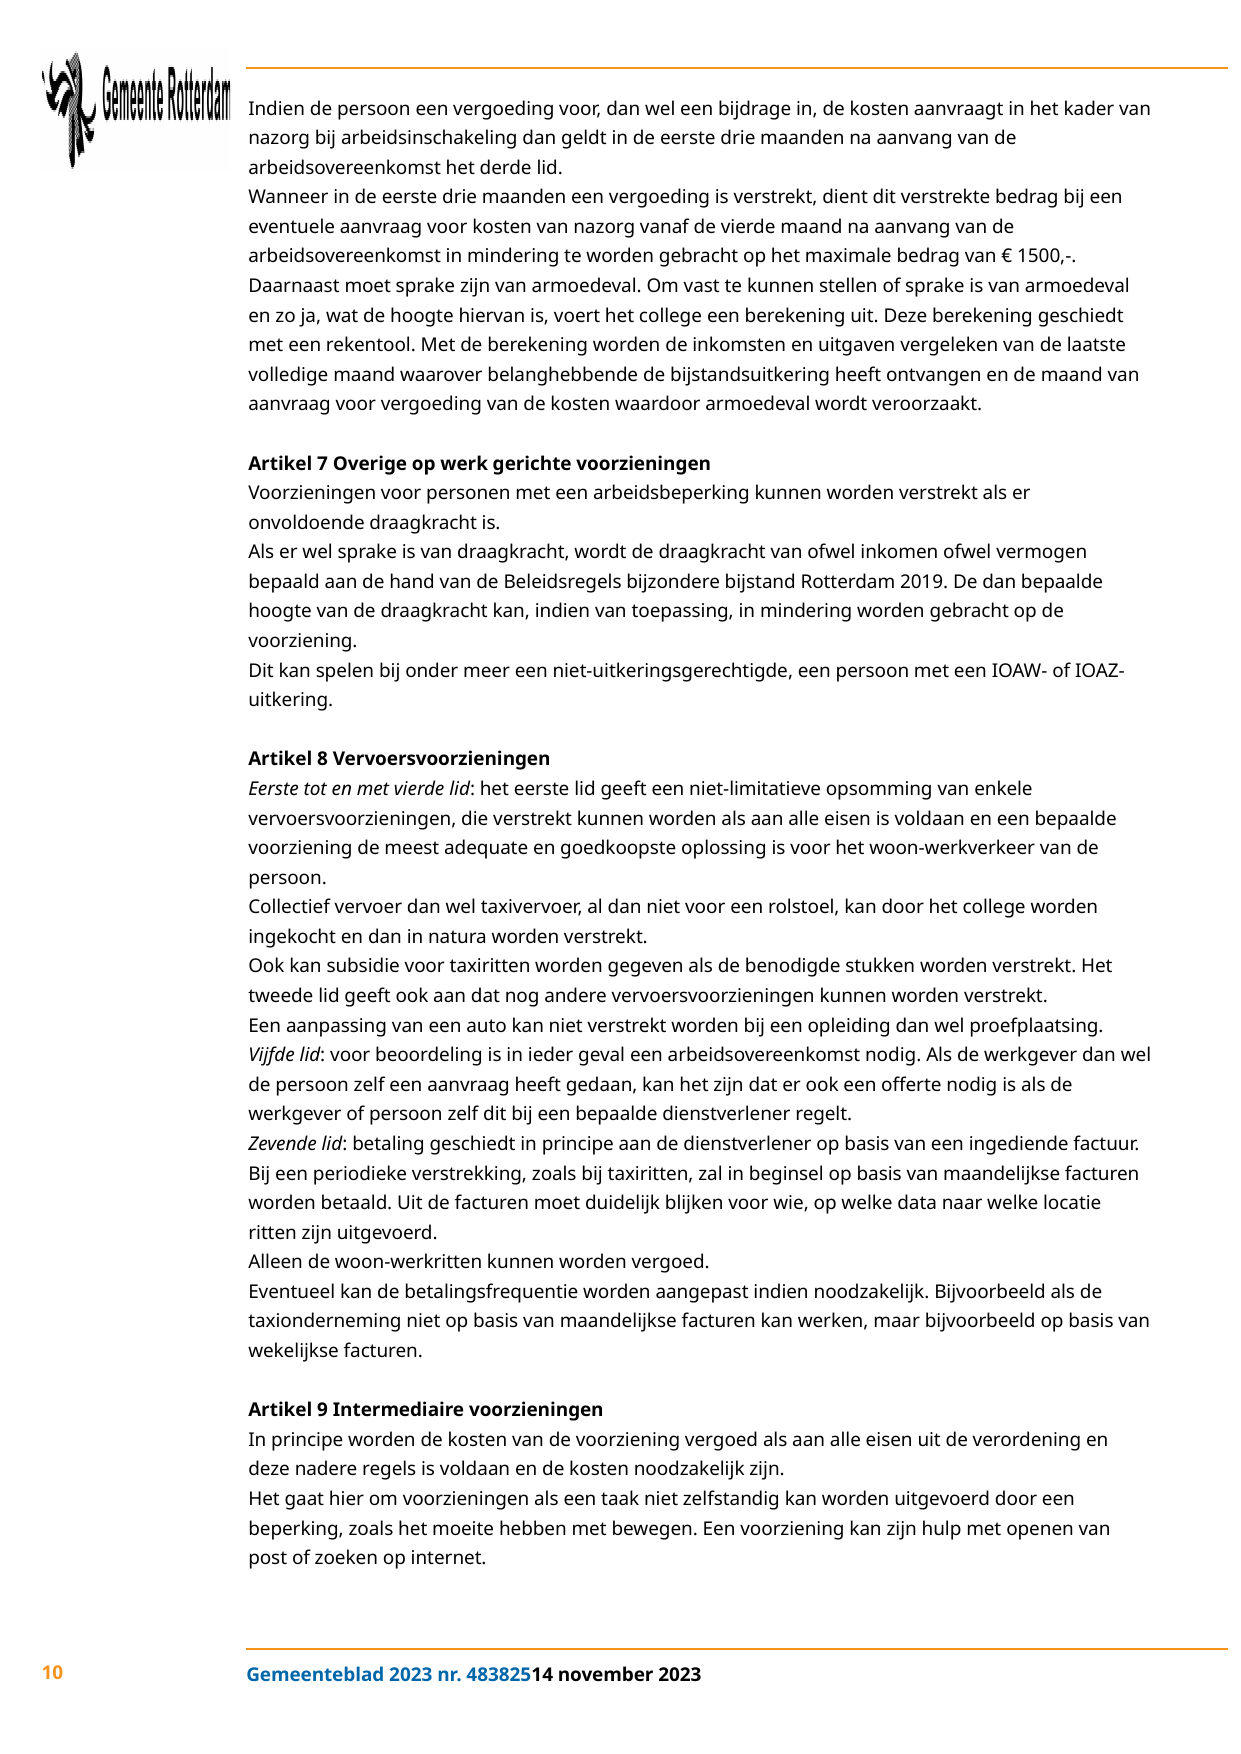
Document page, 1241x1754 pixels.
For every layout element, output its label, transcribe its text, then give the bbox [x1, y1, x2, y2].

text Artikel 8 Vervoersvoorzieningen [248, 746, 1152, 771]
text Ook kan subsidie voor taxiritten worden gegeven als de benodigde stukken worden verstrekt. Het tweede lid geeft ook aan dat nog andere vervoersvoorzieningen kunnen worden verstrekt. [248, 953, 1152, 1008]
picture [41, 47, 231, 172]
text Zevende lid: betaling geschiedt in principe aan de dienstverlener op basis van een ingediende factuur. Bij een periodieke verstrekking, zoals bij taxiritten, zal in beginsel op basis van maandelijkse facturen worden betaald. Uit de facturen moet duidelijk blijken voor wie, op welke data naar welke locatie ritten zijn uitgevoerd. [248, 1130, 1152, 1245]
text Eventueel kan de betalingsfrequentie worden aangepast indien noodzakelijk. Bijvoorbeeld als de taxionderneming niet op basis van maandelijkse facturen kan werken, maar bijvoorbeeld op basis van wekelijkse facturen. [248, 1278, 1152, 1363]
text Eerste tot en met vierde lid: het eerste lid geeft een niet-limitatieve opsomming van enkele vervoersvoorzieningen, die verstrekt kunnen worden als aan alle eisen is voldaan en een bepaalde voorziening de meest adequate en goedkoopste oplossing is voor het woon-werkverkeer van de persoon. [248, 775, 1152, 890]
text Collectief vervoer dan wel taxivervoer, al dan niet voor een rolstoel, kan door het college worden ingekocht en dan in natura worden verstrekt. [248, 893, 1152, 949]
text In principe worden de kosten van de voorziening vergoed als aan alle eisen uit de verordening en deze nadere regels is voldaan en de kosten noodzakelijk zijn. [248, 1426, 1152, 1481]
text Een aanpassing van een auto kan niet verstrekt worden bij een opleiding dan wel proefplaatsing. [248, 1012, 1152, 1038]
text Voorzieningen voor personen met een arbeidsbeperking kunnen worden verstrekt als er onvoldoende draagkracht is. [248, 479, 1152, 535]
text Dit kan spelen bij onder meer een niet-uitkeringsgerechtigde, een persoon met een IOAW- of IOAZ-uitkering. [248, 657, 1152, 712]
text Indien de persoon een vergoeding voor, dan wel een bijdrage in, de kosten aanvraagt in het kader van nazorg bij arbeidsinschakeling dan geldt in de eerste drie maanden na aanvang van de arbeidsovereenkomst het derde lid. [248, 95, 1152, 180]
text Daarnaast moet sprake zijn van armoedeval. Om vast te kunnen stellen of sprake is van armoedeval en zo ja, wat de hoogte hiervan is, voert het college een berekening uit. Deze berekening geschiedt met een rekentool. Met de berekening worden de inkomsten en uitgaven vergeleken van de laatste volledige maand waarover belanghebbende de bijstandsuitkering heeft ontvangen en de maand van aanvraag voor vergoeding van de kosten waardoor armoedeval wordt veroorzaakt. [248, 272, 1152, 416]
text Het gaat hier om voorzieningen als een taak niet zelfstandig kan worden uitgevoerd door een beperking, zoals het moeite hebben met bewegen. Een voorziening kan zijn hulp met openen van post of zoeken op internet. [248, 1485, 1152, 1570]
text Artikel 7 Overige op werk gerichte voorzieningen [248, 450, 1152, 476]
text Alleen de woon-werkritten kunnen worden vergoed. [248, 1248, 1152, 1274]
text Als er wel sprake is van draagkracht, wordt de draagkracht van ofwel inkomen ofwel vermogen bepaald aan de hand van de Beleidsregels bijzondere bijstand Rotterdam 2019. De dan bepaalde hoogte van de draagkracht kan, indien van toepassing, in mindering worden gebracht op de voorziening. [248, 538, 1152, 653]
text Artikel 9 Intermediaire voorzieningen [248, 1396, 1152, 1422]
text Vijfde lid: voor beoordeling is in ieder geval een arbeidsovereenkomst nodig. Als de werkgever dan wel de persoon zelf een aanvraag heeft gedaan, kan het zijn dat er ook een offerte nodig is als de werkgever of persoon zelf dit bij een bepaalde dienstverlener regelt. [248, 1041, 1152, 1126]
text Wanneer in de eerste drie maanden een vergoeding is verstrekt, dient dit verstrekte bedrag bij een eventuele aanvraag voor kosten van nazorg vanaf de vierde maand na aanvang van de arbeidsovereenkomst in mindering te worden gebracht op het maximale bedrag van € 1500,-. [248, 183, 1152, 268]
